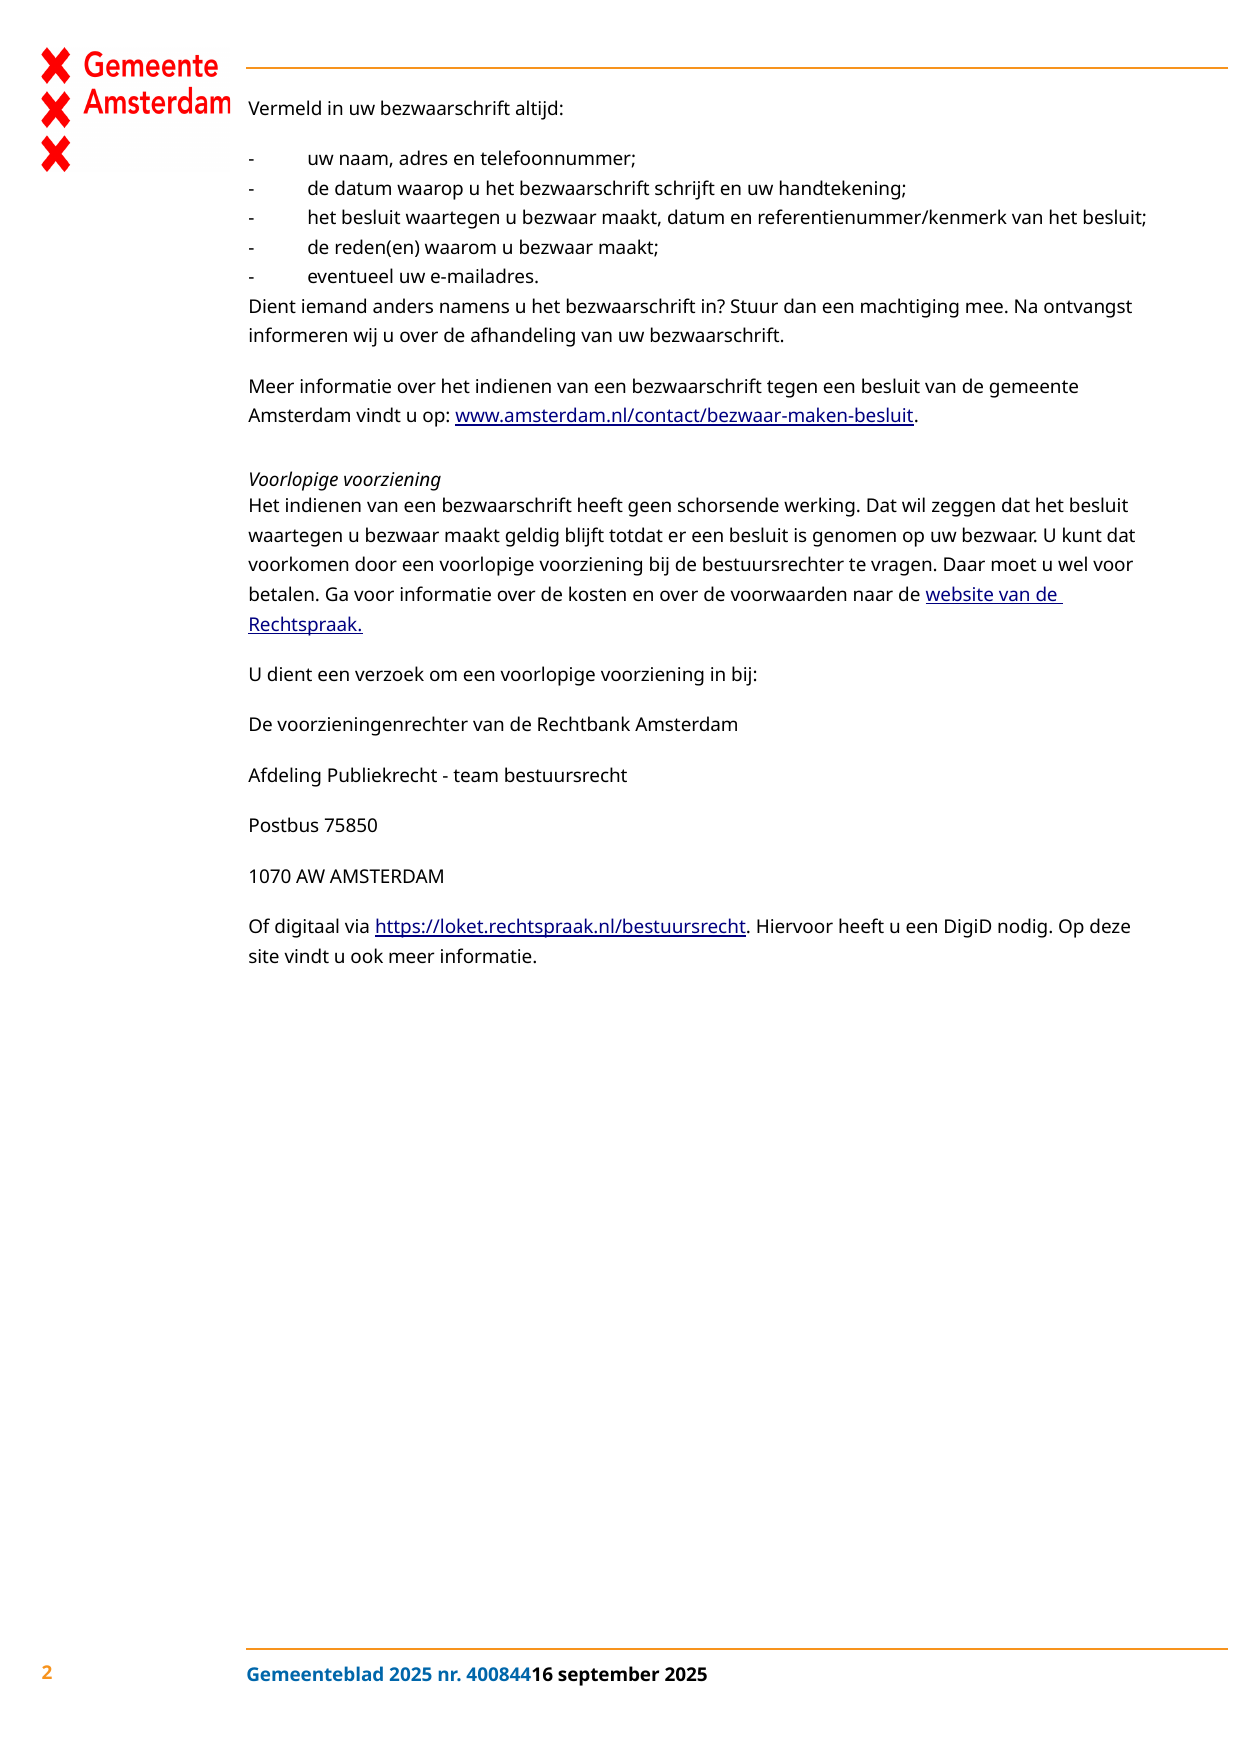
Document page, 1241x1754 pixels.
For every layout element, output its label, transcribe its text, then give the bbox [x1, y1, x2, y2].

text Voorlopige voorziening [248, 467, 1152, 492]
text Afdeling Publiekrecht - team bestuursrecht [248, 762, 1152, 788]
text De voorzieningenrechter van de Rechtbank Amsterdam [248, 712, 1152, 737]
text Of digitaal via https://loket.rechtspraak.nl/bestuursrecht. Hiervoor heeft u een DigiD nodig. Op deze site vindt u ook meer informatie. [248, 913, 1152, 968]
picture [41, 47, 231, 172]
text Dient iemand anders namens u het bezwaarschrift in? Stuur dan een machtiging mee. Na ontvangst informeren wij u over de afhandeling van uw bezwaarschrift. [248, 293, 1152, 348]
text Het indienen van een bezwaarschrift heeft geen schorsende werking. Dat wil zeggen dat het besluit waartegen u bezwaar maakt geldig blijft totdat er een besluit is genomen op uw bezwaar. U kunt dat voorkomen door een voorlopige voorziening bij de bestuursrechter te vragen. Daar moet u wel voor betalen. Ga voor informatie over de kosten en over de voorwaarden naar de website van de Rechtspraak. [248, 492, 1152, 636]
list de datum waarop u het bezwaarschrift schrijft en uw handtekening; [248, 175, 1152, 201]
text U dient een verzoek om een voorlopige voorziening in bij: [248, 661, 1152, 687]
text 1070 AW AMSTERDAM [248, 863, 1152, 888]
list uw naam, adres en telefoonnummer; [248, 145, 1152, 171]
list het besluit waartegen u bezwaar maakt, datum en referentienummer/kenmerk van het besluit; [248, 204, 1152, 230]
text Postbus 75850 [248, 812, 1152, 838]
text Meer informatie over het indienen van een bezwaarschrift tegen een besluit van de gemeente Amsterdam vindt u op: www.amsterdam.nl/contact/bezwaar-maken-besluit. [248, 373, 1152, 428]
text Vermeld in uw bezwaarschrift altijd: [248, 95, 1152, 121]
list de reden(en) waarom u bezwaar maakt; [248, 234, 1152, 260]
list eventueel uw e-mailadres. [248, 263, 1152, 289]
